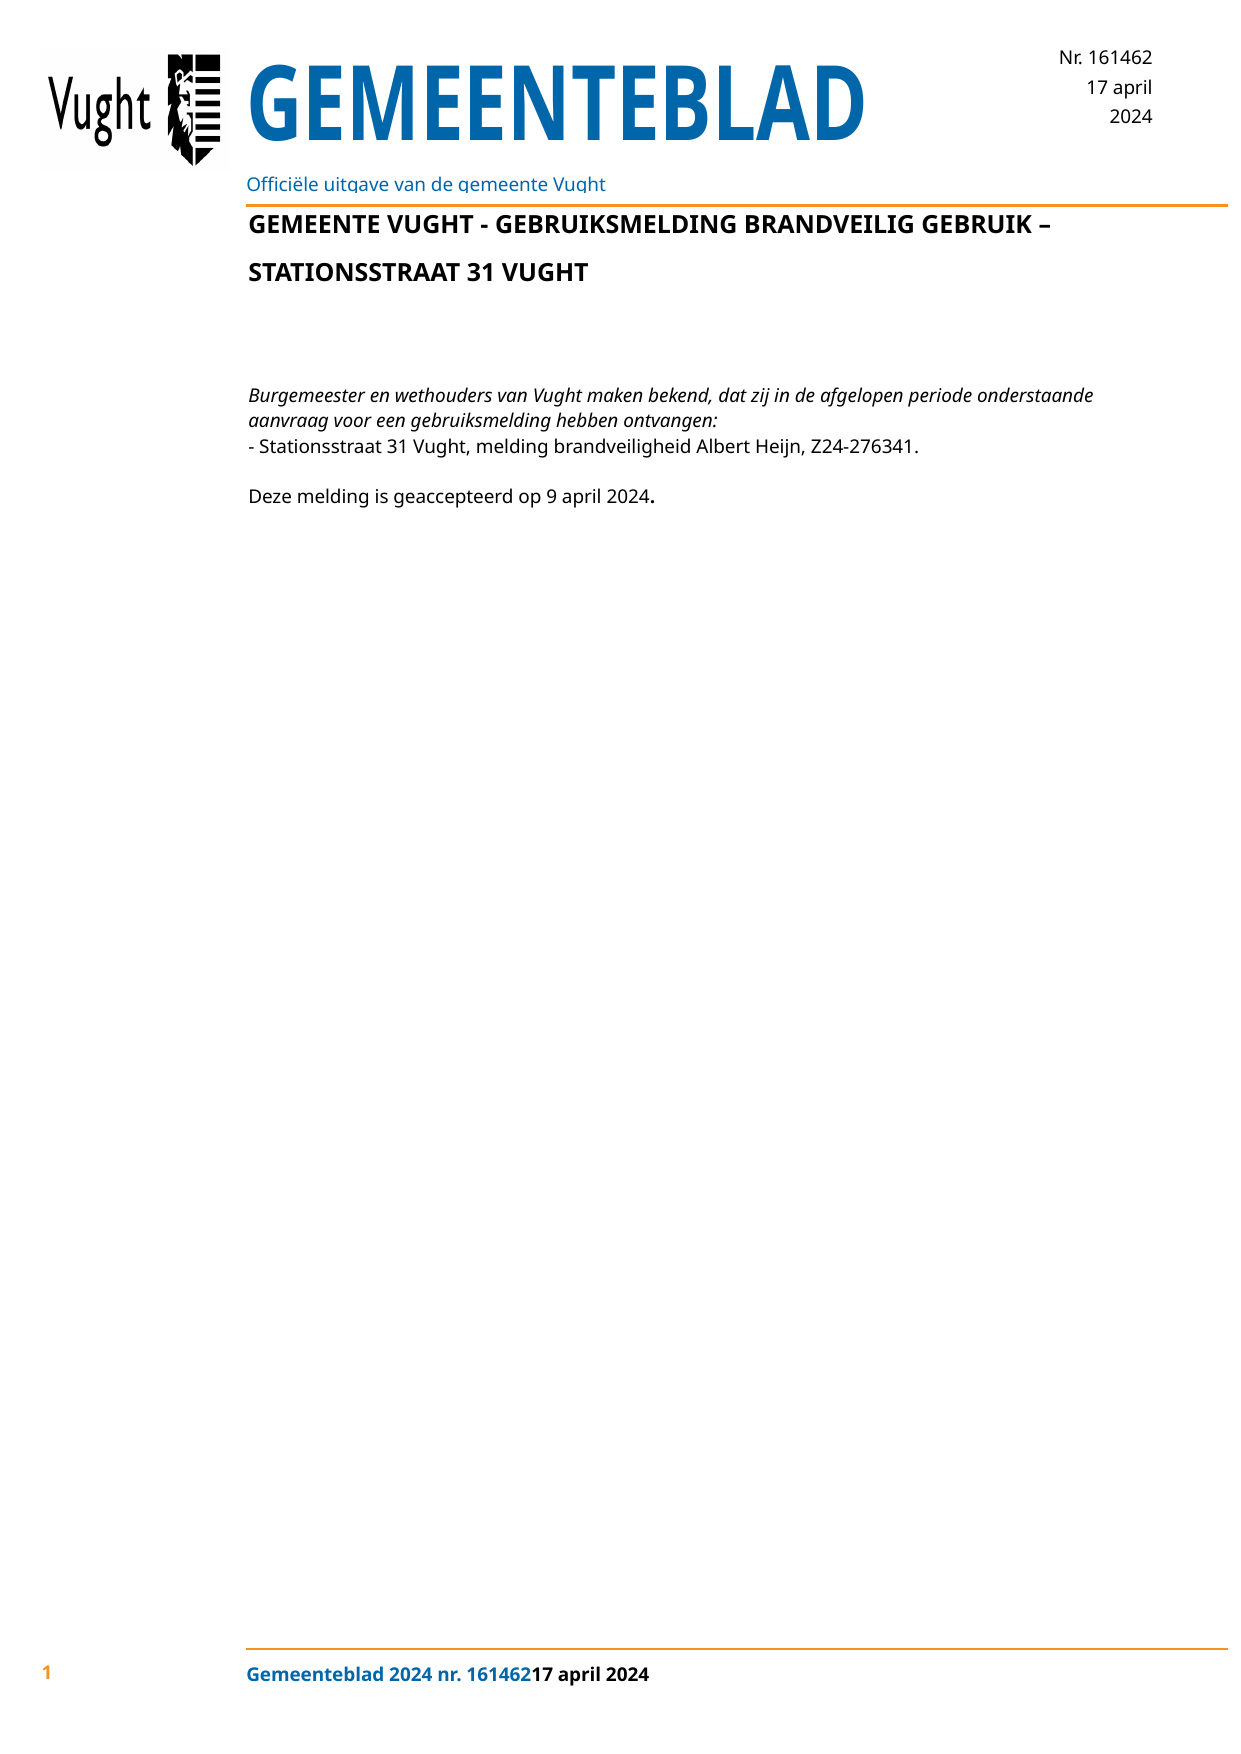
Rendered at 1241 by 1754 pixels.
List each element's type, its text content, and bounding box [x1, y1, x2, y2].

text GEMEENTE VUGHT - GEBRUIKSMELDING BRANDVEILIG GEBRUIK – STATIONSSTRAAT 31 VUGHT [248, 207, 1152, 288]
text Deze melding is geaccepteerd op 9 april 2024. [248, 484, 1152, 509]
text - Stationsstraat 31 Vught, melding brandveiligheid Albert Heijn, Z24-276341. [248, 433, 1152, 459]
picture [41, 47, 231, 172]
text Burgemeester en wethouders van Vught maken bekend, dat zij in de afgelopen periode onderstaande aanvraag voor een gebruiksmelding hebben ontvangen: [248, 382, 1152, 433]
